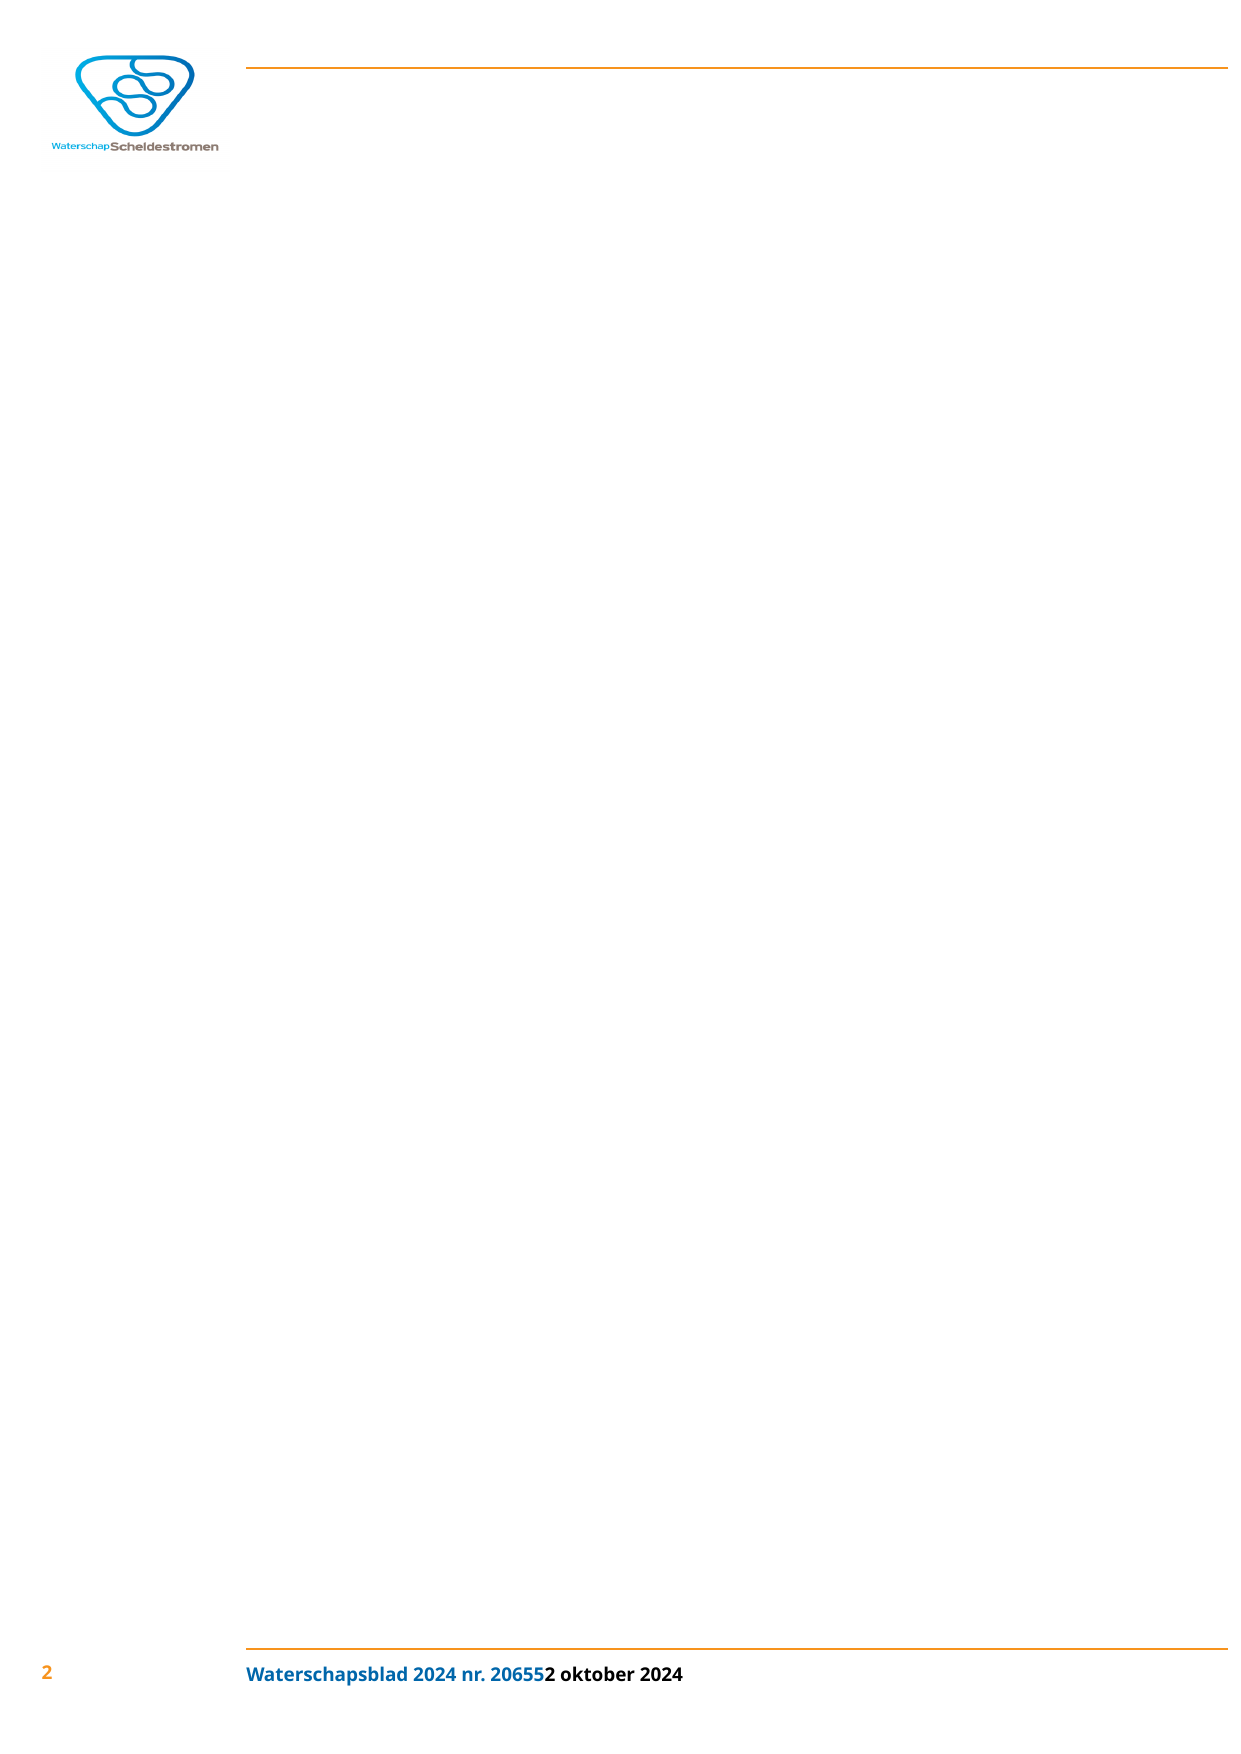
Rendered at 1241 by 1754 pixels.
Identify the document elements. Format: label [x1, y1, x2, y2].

picture [41, 47, 231, 172]
